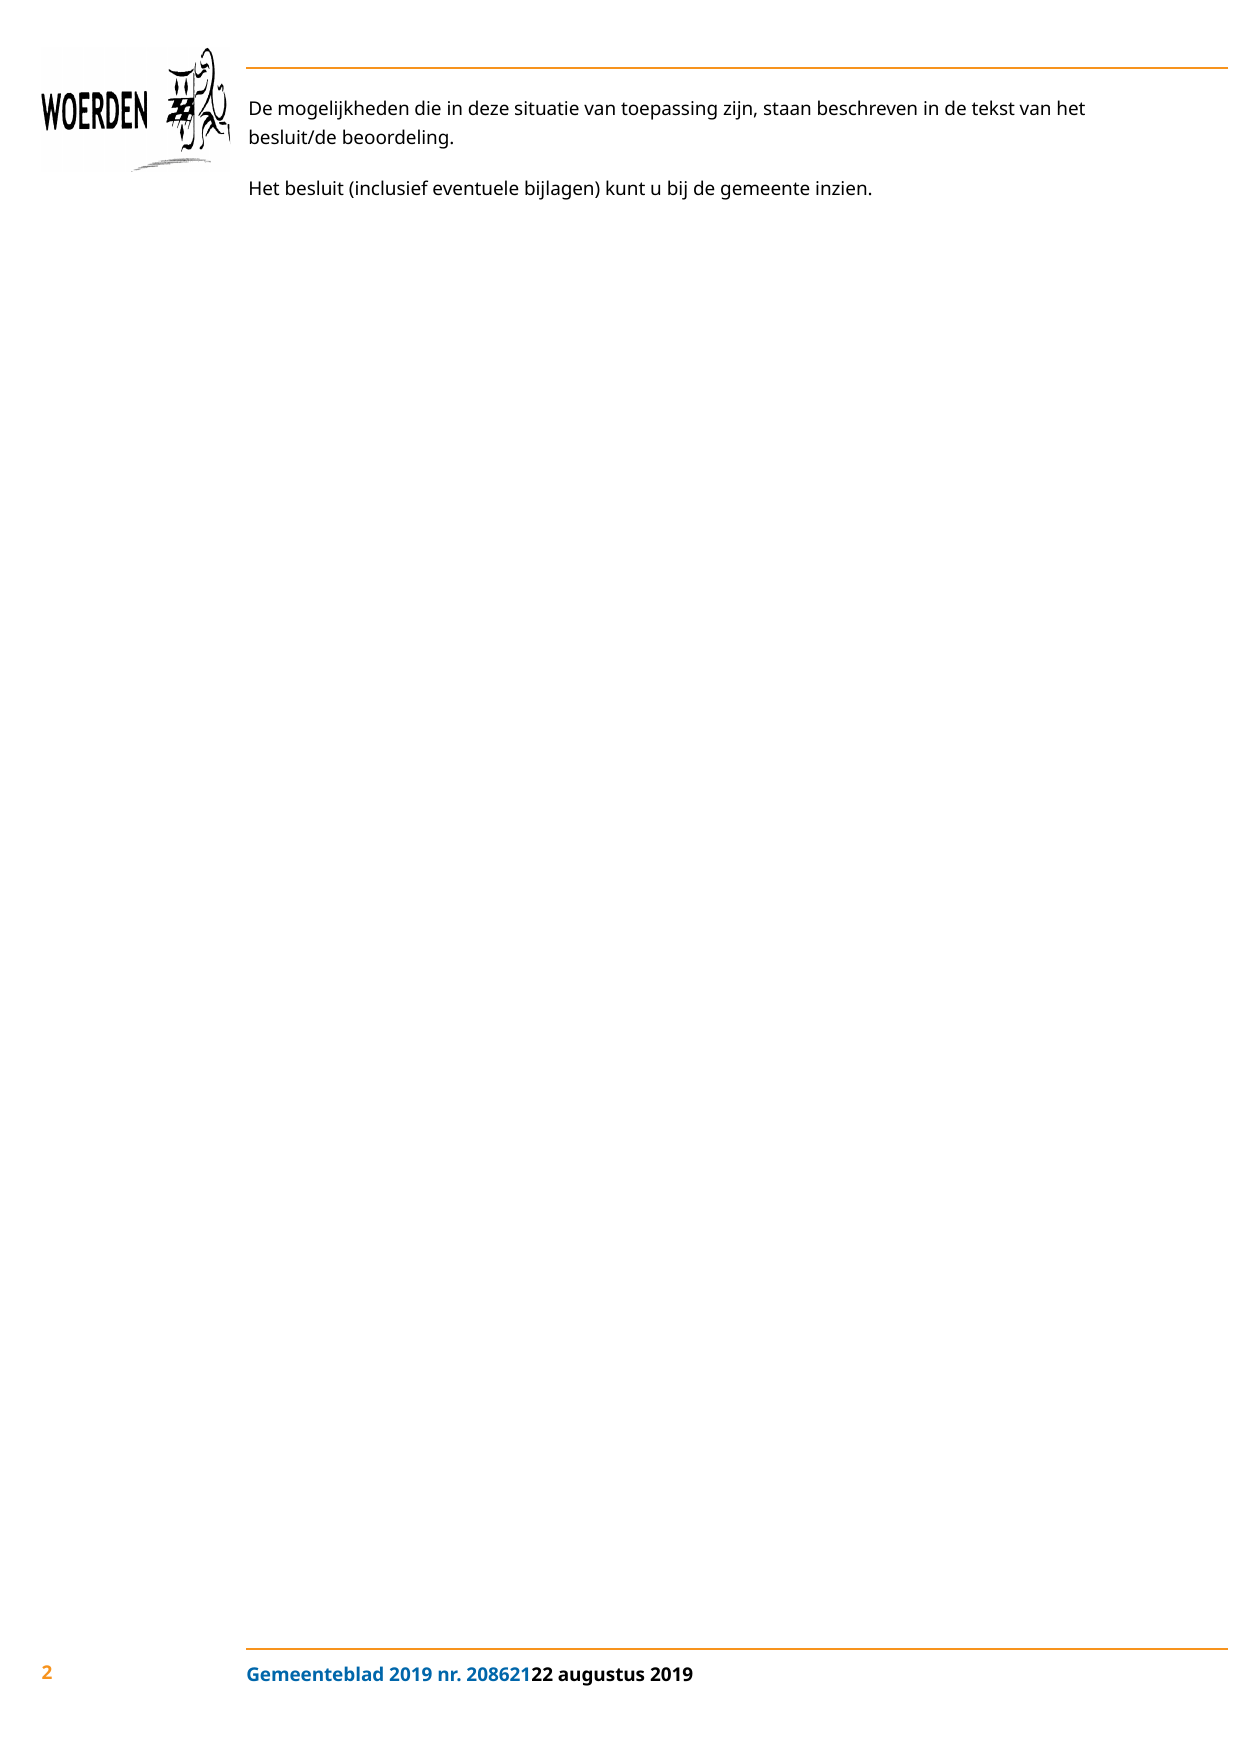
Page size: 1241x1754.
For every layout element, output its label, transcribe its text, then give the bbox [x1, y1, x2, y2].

text De mogelijkheden die in deze situatie van toepassing zijn, staan beschreven in de tekst van het besluit/de beoordeling. [248, 95, 1152, 150]
picture [41, 47, 231, 172]
text Het besluit (inclusief eventuele bijlagen) kunt u bij de gemeente inzien. [248, 175, 1152, 201]
